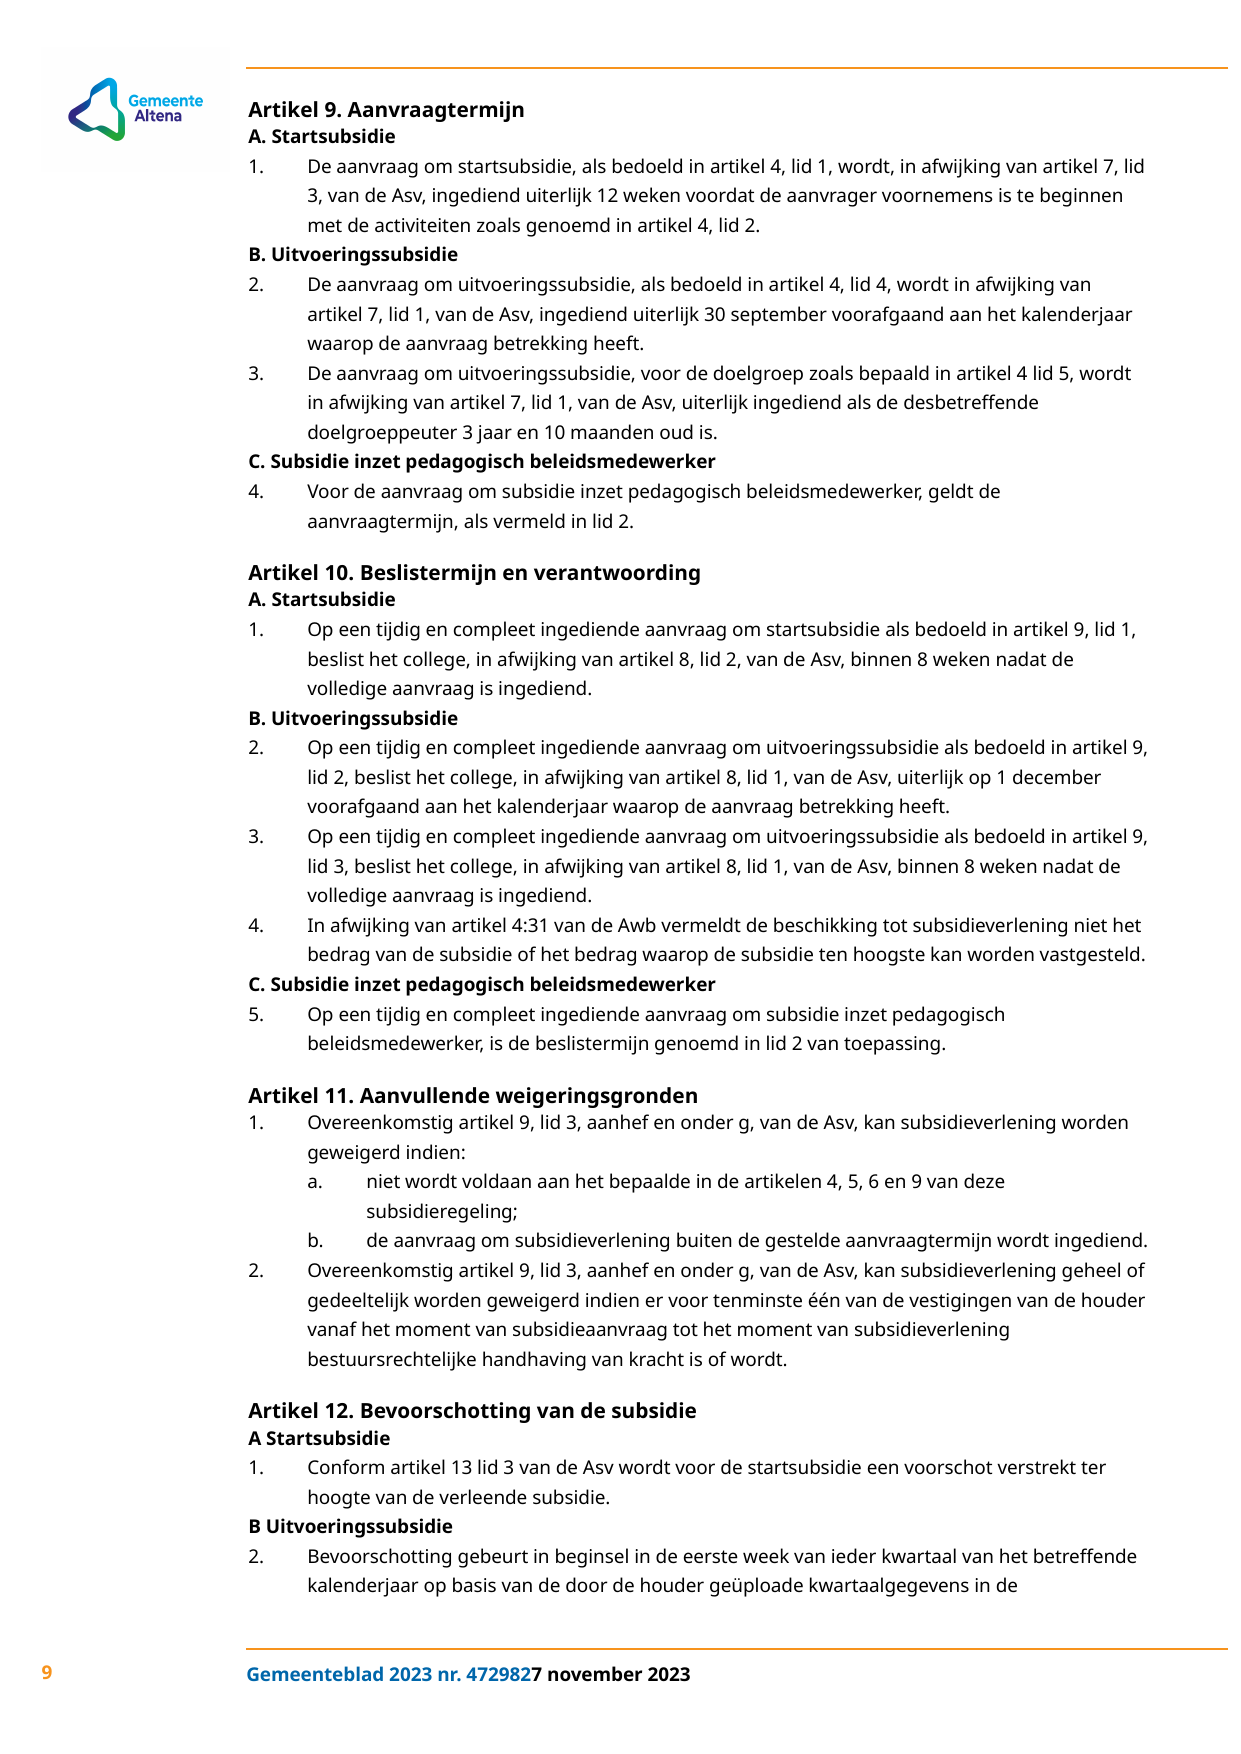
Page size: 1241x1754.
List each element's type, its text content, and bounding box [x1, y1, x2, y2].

text B. Uitvoeringssubsidie [248, 242, 1152, 267]
list Op een tijdig en compleet ingediende aanvraag om subsidie inzet pedagogisch beleidsmedewerker, is de beslistermijn genoemd in lid 2 van toepassing. [248, 1001, 1152, 1056]
text Artikel 9. Aanvraagtermijn [248, 95, 1152, 123]
list Overeenkomstig artikel 9, lid 3, aanhef en onder g, van de Asv, kan subsidieverlening geheel of gedeeltelijk worden geweigerd indien er voor tenminste één van de vestigingen van de houder vanaf het moment van subsidieaanvraag tot het moment van subsidieverlening bestuursrechtelijke handhaving van kracht is of wordt. [248, 1257, 1152, 1372]
list niet wordt voldaan aan het bepaalde in de artikelen 4, 5, 6 en 9 van deze subsidieregeling; [307, 1168, 1152, 1224]
list Overeenkomstig artikel 9, lid 3, aanhef en onder g, van de Asv, kan subsidieverlening worden geweigerd indien: [248, 1109, 1152, 1164]
list Op een tijdig en compleet ingediende aanvraag om startsubsidie als bedoeld in artikel 9, lid 1, beslist het college, in afwijking van artikel 8, lid 2, van de Asv, binnen 8 weken nadat de volledige aanvraag is ingediend. [248, 616, 1152, 701]
list In afwijking van artikel 4:31 van de Awb vermeldt de beschikking tot subsidieverlening niet het bedrag van de subsidie of het bedrag waarop de subsidie ten hoogste kan worden vastgesteld. [248, 912, 1152, 967]
text B. Uitvoeringssubsidie [248, 705, 1152, 731]
list Op een tijdig en compleet ingediende aanvraag om uitvoeringssubsidie als bedoeld in artikel 9, lid 3, beslist het college, in afwijking van artikel 8, lid 1, van de Asv, binnen 8 weken nadat de volledige aanvraag is ingediend. [248, 823, 1152, 908]
list De aanvraag om uitvoeringssubsidie, voor de doelgroep zoals bepaald in artikel 4 lid 5, wordt in afwijking van artikel 7, lid 1, van de Asv, uiterlijk ingediend als de desbetreffende doelgroeppeuter 3 jaar en 10 maanden oud is. [248, 360, 1152, 445]
list Bevoorschotting gebeurt in beginsel in de eerste week van ieder kwartaal van het betreffende kalenderjaar op basis van de door de houder geüploade kwartaalgegevens in de [248, 1543, 1152, 1598]
text Artikel 10. Beslistermijn en verantwoording [248, 558, 1152, 587]
list Op een tijdig en compleet ingediende aanvraag om uitvoeringssubsidie als bedoeld in artikel 9, lid 2, beslist het college, in afwijking van artikel 8, lid 1, van de Asv, uiterlijk op 1 december voorafgaand aan het kalenderjaar waarop de aanvraag betrekking heeft. [248, 734, 1152, 819]
text A Startsubsidie [248, 1425, 1152, 1451]
text Artikel 12. Bevoorschotting van de subsidie [248, 1396, 1152, 1425]
text A. Startsubsidie [248, 123, 1152, 149]
list De aanvraag om startsubsidie, als bedoeld in artikel 4, lid 1, wordt, in afwijking van artikel 7, lid 3, van de Asv, ingediend uiterlijk 12 weken voordat de aanvrager voornemens is te beginnen met de activiteiten zoals genoemd in artikel 4, lid 2. [248, 153, 1152, 238]
text A. Startsubsidie [248, 587, 1152, 612]
picture [41, 47, 231, 172]
text C. Subsidie inzet pedagogisch beleidsmedewerker [248, 971, 1152, 997]
list De aanvraag om uitvoeringssubsidie, als bedoeld in artikel 4, lid 4, wordt in afwijking van artikel 7, lid 1, van de Asv, ingediend uiterlijk 30 september voorafgaand aan het kalenderjaar waarop de aanvraag betrekking heeft. [248, 271, 1152, 356]
text C. Subsidie inzet pedagogisch beleidsmedewerker [248, 449, 1152, 474]
text Artikel 11. Aanvullende weigeringsgronden [248, 1081, 1152, 1109]
list de aanvraag om subsidieverlening buiten de gestelde aanvraagtermijn wordt ingediend. [307, 1228, 1152, 1253]
list Voor de aanvraag om subsidie inzet pedagogisch beleidsmedewerker, geldt de aanvraagtermijn, als vermeld in lid 2. [248, 478, 1152, 533]
text B Uitvoeringssubsidie [248, 1513, 1152, 1539]
list Conform artikel 13 lid 3 van de Asv wordt voor de startsubsidie een voorschot verstrekt ter hoogte van de verleende subsidie. [248, 1454, 1152, 1510]
